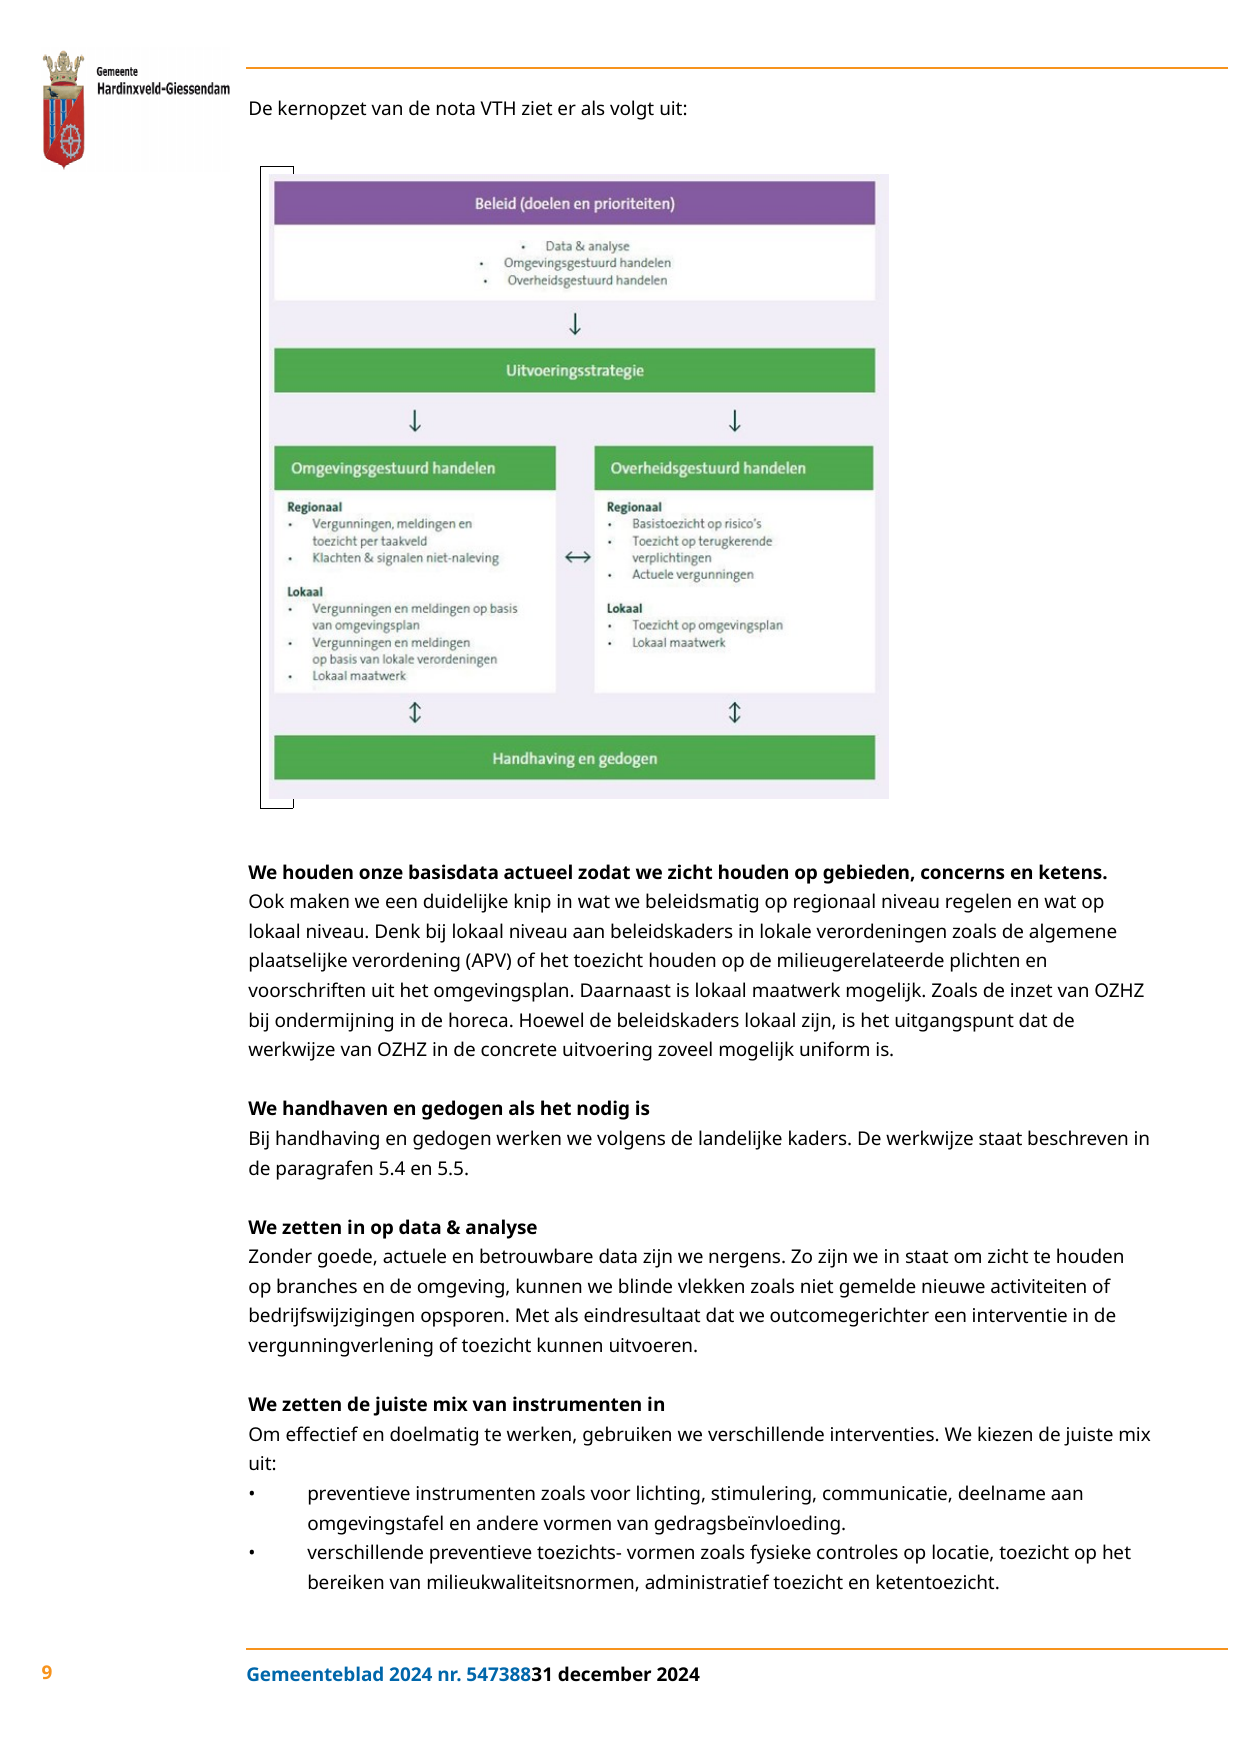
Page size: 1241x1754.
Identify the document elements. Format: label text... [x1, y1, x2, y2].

text Bij handhaving en gedogen werken we volgens de landelijke kaders. De werkwijze staat beschreven in de paragrafen 5.4 en 5.5. [248, 1125, 1152, 1180]
text Ook maken we een duidelijke knip in wat we beleidsmatig op regionaal niveau regelen en wat op lokaal niveau. Denk bij lokaal niveau aan beleidskaders in lokale verordeningen zoals de algemene plaatselijke verordening (APV) of het toezicht houden op de milieugerelateerde plichten en voorschriften uit het omgevingsplan. Daarnaast is lokaal maatwerk mogelijk. Zoals de inzet van OZHZ bij ondermijning in de horeca. Hoewel de beleidskaders lokaal zijn, is het uitgangspunt dat de werkwijze van OZHZ in de concrete uitvoering zoveel mogelijk uniform is. [248, 888, 1152, 1062]
picture [41, 47, 231, 172]
text Zonder goede, actuele en betrouwbare data zijn we nergens. Zo zijn we in staat om zicht te houden op branches en de omgeving, kunnen we blinde vlekken zoals niet gemelde nieuwe activiteiten of bedrijfswijzigingen opsporen. Met als eindresultaat dat we outcomegerichter een interventie in de vergunningverlening of toezicht kunnen uitvoeren. [248, 1243, 1152, 1358]
text We zetten in op data & analyse [248, 1214, 1152, 1239]
list preventieve instrumenten zoals voor lichting, stimulering, communicatie, deelname aan omgevingstafel en andere vormen van gedragsbeïnvloeding. [248, 1480, 1152, 1535]
picture [268, 174, 889, 799]
list verschillende preventieve toezichts- vormen zoals fysieke controles op locatie, toezicht op het bereiken van milieukwaliteitsnormen, administratief toezicht en ketentoezicht. [248, 1539, 1152, 1594]
text De kernopzet van de nota VTH ziet er als volgt uit: [248, 95, 1152, 121]
text We zetten de juiste mix van instrumenten in [248, 1391, 1152, 1417]
text Om effectief en doelmatig te werken, gebruiken we verschillende interventies. We kiezen de juiste mix uit: [248, 1421, 1152, 1476]
text We houden onze basisdata actueel zodat we zicht houden op gebieden, concerns en ketens. [248, 859, 1152, 884]
text We handhaven en gedogen als het nodig is [248, 1096, 1152, 1121]
